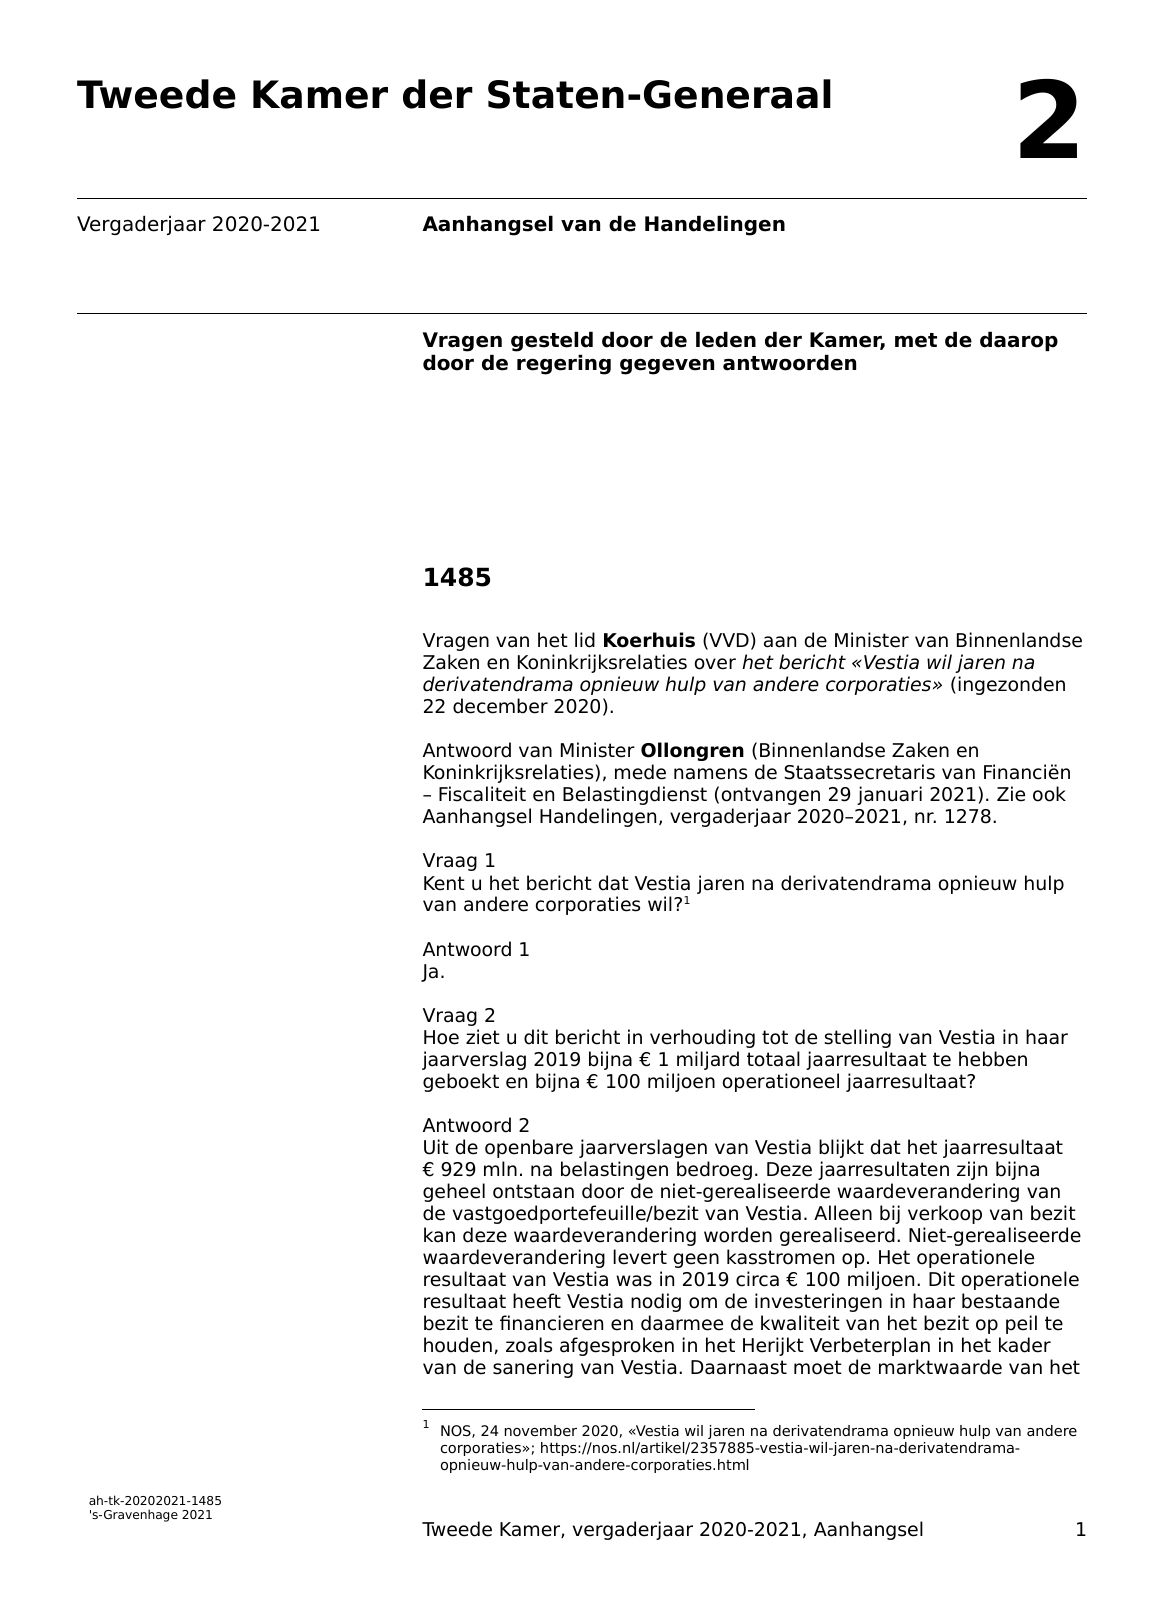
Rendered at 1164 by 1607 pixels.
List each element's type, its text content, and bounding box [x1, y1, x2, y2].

table_cell [77, 314, 422, 375]
text Hoe ziet u dit bericht in verhouding tot de stelling van Vestia in haar jaarverslag 2019 bijna € 1 miljard totaal jaarresultaat te hebben geboekt en bijna € 100 miljoen operationeel jaarresultaat? [422, 1027, 1087, 1093]
table_cell Vergaderjaar 2020-2021 [77, 199, 422, 313]
table_cell Vragen gesteld door de leden der Kamer, met de daarop door de regering gegeven antwoorden [422, 314, 1087, 375]
text 1485 [422, 563, 1087, 592]
text NOS, 24 november 2020, «Vestia wil jaren na derivatendrama opnieuw hulp van andere corporaties»; https://nos.nl/artikel/2357885-vestia-wil-jaren-na-derivatendrama-opnieuw-hulp-van-andere-corporaties.html [422, 1418, 1087, 1474]
table_header Tweede Kamer der Staten-Generaal [77, 59, 886, 198]
text Vraag 1 [422, 850, 1087, 872]
text 's-Gravenhage 2021 [88, 1508, 323, 1522]
text Vragen van het lid Koerhuis (VVD) aan de Minister van Binnenlandse Zaken en Koninkrijksrelaties over het bericht «Vestia wil jaren na derivatendrama opnieuw hulp van andere corporaties» (ingezonden 22 december 2020). [422, 630, 1087, 718]
table_cell Aanhangsel van de Handelingen [422, 199, 1087, 313]
table_header 2 [886, 59, 1087, 198]
text Antwoord van Minister Ollongren (Binnenlandse Zaken en Koninkrijksrelaties), mede namens de Staatssecretaris van Financiën – Fiscaliteit en Belastingdienst (ontvangen 29 januari 2021). Zie ook Aanhangsel Handelingen, vergaderjaar 2020–2021, nr. 1278. [422, 740, 1087, 828]
text Antwoord 1 [422, 938, 1087, 961]
text ah-tk-20202021-1485 [88, 1494, 323, 1508]
text Ja. [422, 961, 1087, 982]
text Vraag 2 [422, 1005, 1087, 1027]
text Kent u het bericht dat Vestia jaren na derivatendrama opnieuw hulp van andere corporaties wil? [422, 872, 1087, 916]
text Antwoord 2 [422, 1115, 1087, 1137]
text Uit de openbare jaarverslagen van Vestia blijkt dat het jaarresultaat € 929 mln. na belastingen bedroeg. Deze jaarresultaten zijn bijna geheel ontstaan door de niet-gerealiseerde waardeverandering van de vastgoedportefeuille/bezit van Vestia. Alleen bij verkoop van bezit kan deze waardeverandering worden gerealiseerd. Niet-gerealiseerde waardeverandering levert geen kasstromen op. Het operationele resultaat van Vestia was in 2019 circa € 100 miljoen. Dit operationele resultaat heeft Vestia nodig om de investeringen in haar bestaande bezit te financieren en daarmee de kwaliteit van het bezit op peil te houden, zoals afgesproken in het Herijkt Verbeterplan in het kader van de sanering van Vestia. Daarnaast moet de marktwaarde van het [422, 1137, 1087, 1378]
